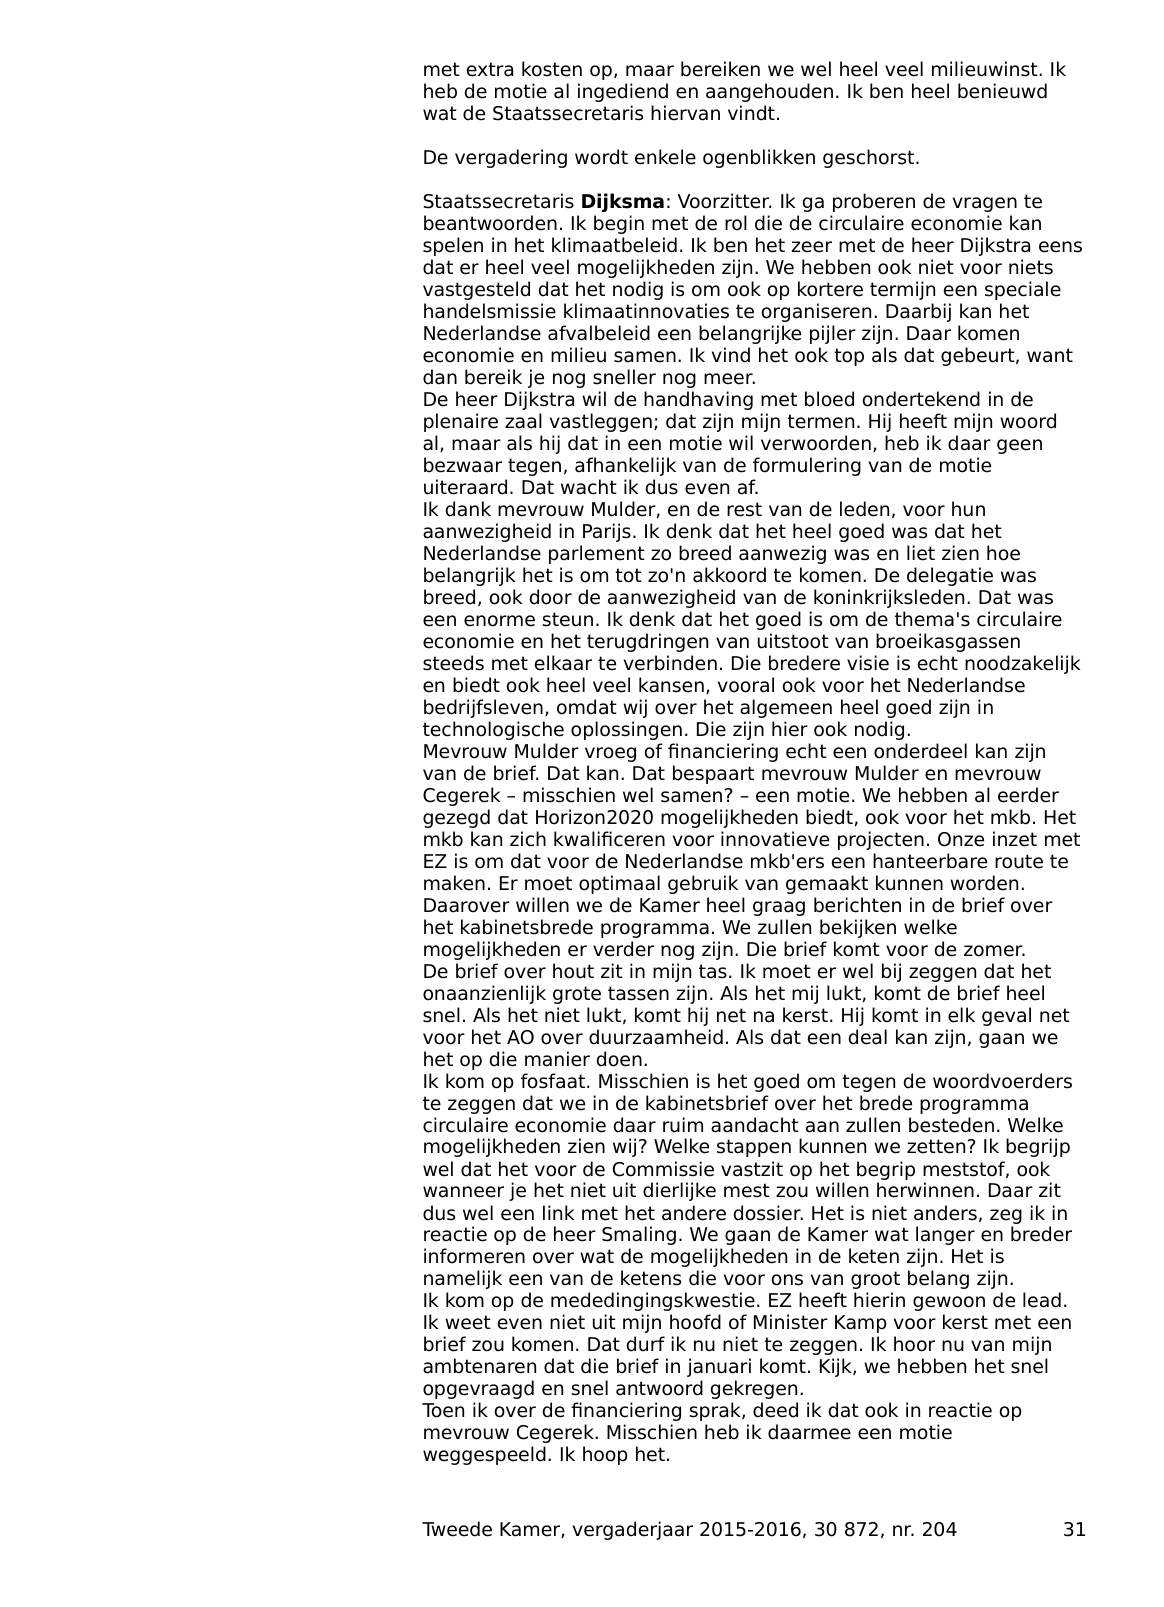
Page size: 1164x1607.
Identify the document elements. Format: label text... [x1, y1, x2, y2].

text De heer Dijkstra wil de handhaving met bloed ondertekend in de plenaire zaal vastleggen; dat zijn mijn termen. Hij heeft mijn woord al, maar als hij dat in een motie wil verwoorden, heb ik daar geen bezwaar tegen, afhankelijk van de formulering van de motie uiteraard. Dat wacht ik dus even af. [422, 389, 1087, 499]
text met extra kosten op, maar bereiken we wel heel veel milieuwinst. Ik heb de motie al ingediend en aangehouden. Ik ben heel benieuwd wat de Staatssecretaris hiervan vindt. [422, 59, 1087, 125]
text De brief over hout zit in mijn tas. Ik moet er wel bij zeggen dat het onaanzienlijk grote tassen zijn. Als het mij lukt, komt de brief heel snel. Als het niet lukt, komt hij net na kerst. Hij komt in elk geval net voor het AO over duurzaamheid. Als dat een deal kan zijn, gaan we het op die manier doen. [422, 961, 1087, 1071]
text Mevrouw Mulder vroeg of financiering echt een onderdeel kan zijn van de brief. Dat kan. Dat bespaart mevrouw Mulder en mevrouw Cegerek – misschien wel samen? – een motie. We hebben al eerder gezegd dat Horizon2020 mogelijkheden biedt, ook voor het mkb. Het mkb kan zich kwalificeren voor innovatieve projecten. Onze inzet met EZ is om dat voor de Nederlandse mkb'ers een hanteerbare route te maken. Er moet optimaal gebruik van gemaakt kunnen worden. Daarover willen we de Kamer heel graag berichten in de brief over het kabinetsbrede programma. We zullen bekijken welke mogelijkheden er verder nog zijn. Die brief komt voor de zomer. [422, 741, 1087, 961]
text De vergadering wordt enkele ogenblikken geschorst. [422, 147, 1087, 169]
text Staatssecretaris Dijksma: Voorzitter. Ik ga proberen de vragen te beantwoorden. Ik begin met de rol die de circulaire economie kan spelen in het klimaatbeleid. Ik ben het zeer met de heer Dijkstra eens dat er heel veel mogelijkheden zijn. We hebben ook niet voor niets vastgesteld dat het nodig is om ook op kortere termijn een speciale handelsmissie klimaatinnovaties te organiseren. Daarbij kan het Nederlandse afvalbeleid een belangrijke pijler zijn. Daar komen economie en milieu samen. Ik vind het ook top als dat gebeurt, want dan bereik je nog sneller nog meer. [422, 191, 1087, 389]
text Toen ik over de financiering sprak, deed ik dat ook in reactie op mevrouw Cegerek. Misschien heb ik daarmee een motie weggespeeld. Ik hoop het. [422, 1400, 1087, 1466]
text Ik kom op de mededingingskwestie. EZ heeft hierin gewoon de lead. Ik weet even niet uit mijn hoofd of Minister Kamp voor kerst met een brief zou komen. Dat durf ik nu niet te zeggen. Ik hoor nu van mijn ambtenaren dat die brief in januari komt. Kijk, we hebben het snel opgevraagd en snel antwoord gekregen. [422, 1290, 1087, 1400]
text Ik dank mevrouw Mulder, en de rest van de leden, voor hun aanwezigheid in Parijs. Ik denk dat het heel goed was dat het Nederlandse parlement zo breed aanwezig was en liet zien hoe belangrijk het is om tot zo'n akkoord te komen. De delegatie was breed, ook door de aanwezigheid van de koninkrijksleden. Dat was een enorme steun. Ik denk dat het goed is om de thema's circulaire economie en het terugdringen van uitstoot van broeikasgassen steeds met elkaar te verbinden. Die bredere visie is echt noodzakelijk en biedt ook heel veel kansen, vooral ook voor het Nederlandse bedrijfsleven, omdat wij over het algemeen heel goed zijn in technologische oplossingen. Die zijn hier ook nodig. [422, 499, 1087, 741]
text Ik kom op fosfaat. Misschien is het goed om tegen de woordvoerders te zeggen dat we in de kabinetsbrief over het brede programma circulaire economie daar ruim aandacht aan zullen besteden. Welke mogelijkheden zien wij? Welke stappen kunnen we zetten? Ik begrijp wel dat het voor de Commissie vastzit op het begrip meststof, ook wanneer je het niet uit dierlijke mest zou willen herwinnen. Daar zit dus wel een link met het andere dossier. Het is niet anders, zeg ik in reactie op de heer Smaling. We gaan de Kamer wat langer en breder informeren over wat de mogelijkheden in de keten zijn. Het is namelijk een van de ketens die voor ons van groot belang zijn. [422, 1071, 1087, 1290]
